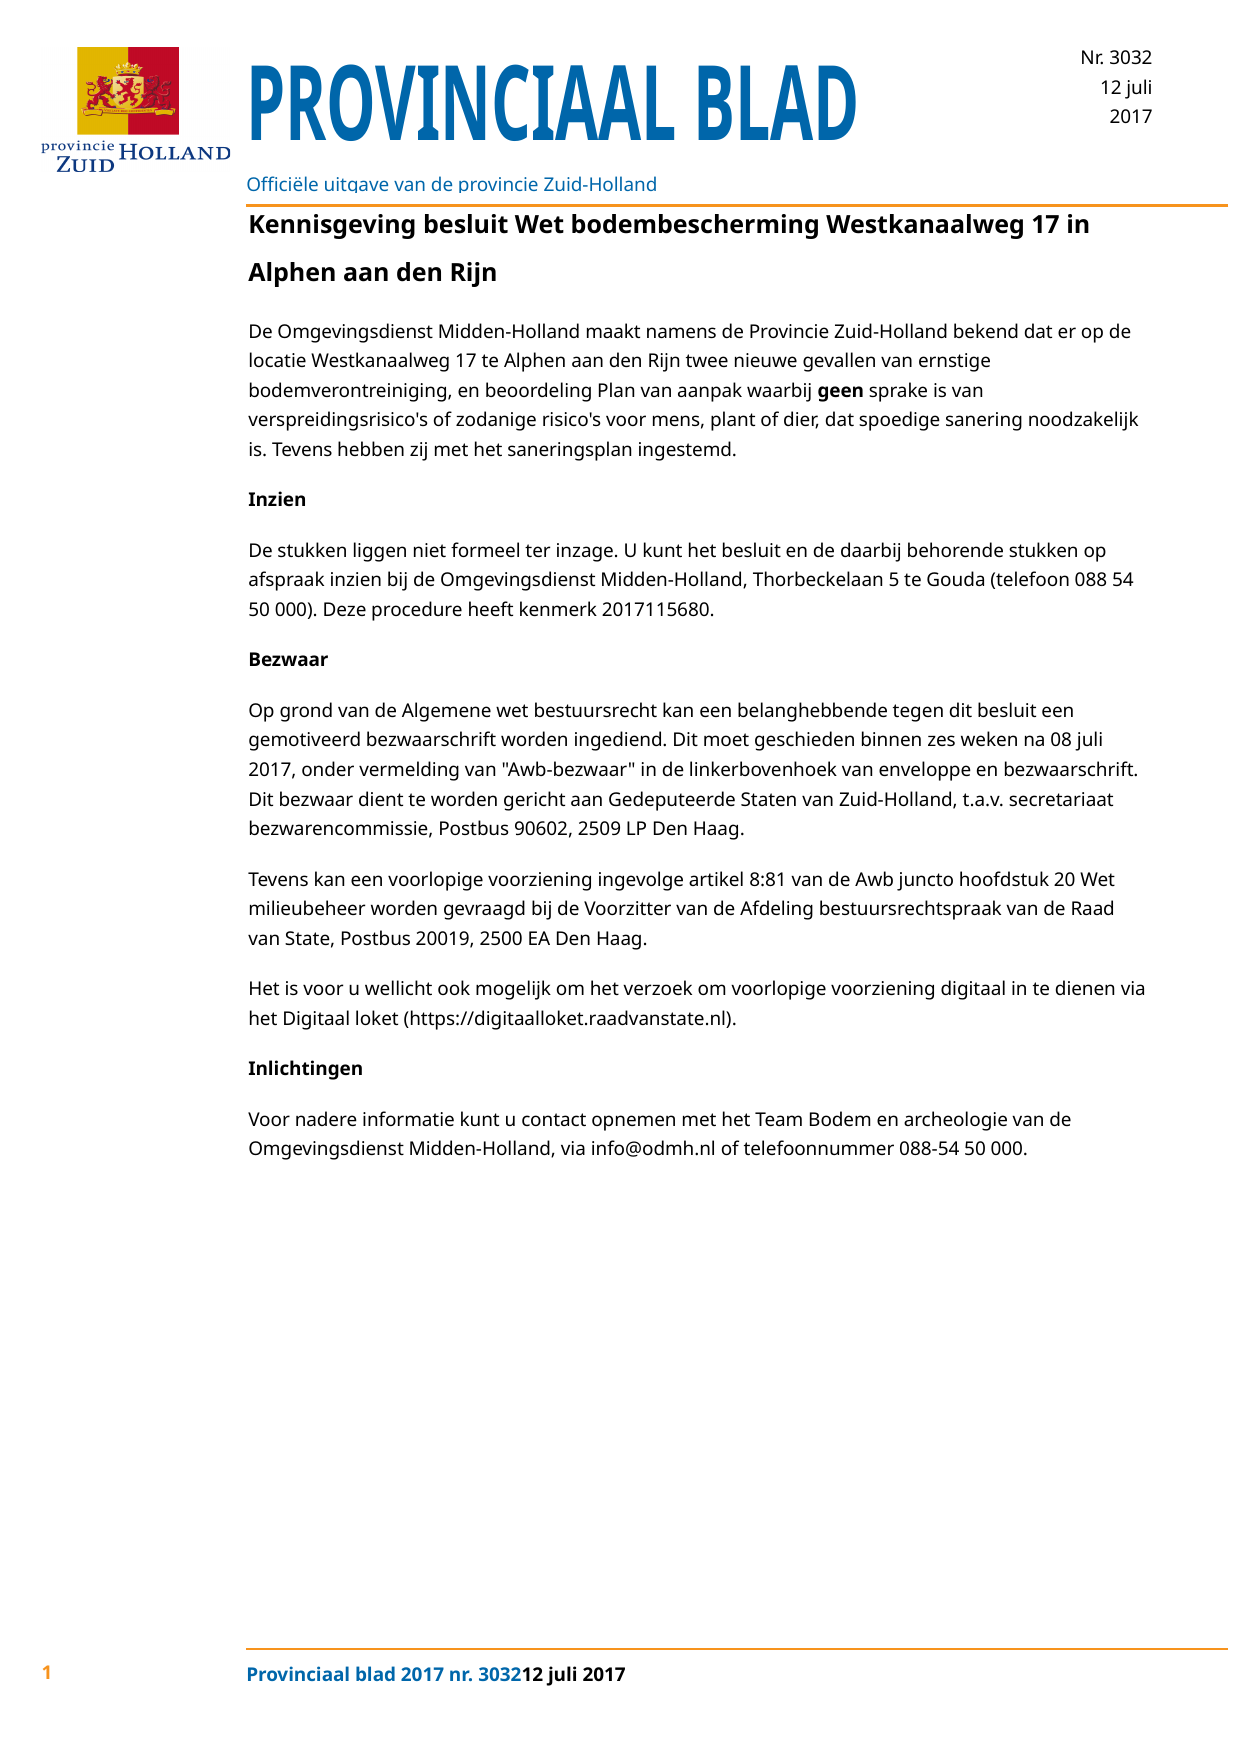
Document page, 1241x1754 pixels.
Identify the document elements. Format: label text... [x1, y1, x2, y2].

text Inlichtingen [248, 1055, 1152, 1081]
text Tevens kan een voorlopige voorziening ingevolge artikel 8:81 van de Awb juncto hoofdstuk 20 Wet milieubeheer worden gevraagd bij de Voorzitter van de Afdeling bestuursrechtspraak van de Raad van State, Postbus 20019, 2500 EA Den Haag. [248, 866, 1152, 951]
text Het is voor u wellicht ook mogelijk om het verzoek om voorlopige voorziening digitaal in te dienen via het Digitaal loket (https://digitaalloket.raadvanstate.nl). [248, 975, 1152, 1031]
text Bezwaar [248, 647, 1152, 672]
text De Omgevingsdienst Midden-Holland maakt namens de Provincie Zuid-Holland bekend dat er op de locatie Westkanaalweg 17 te Alphen aan den Rijn twee nieuwe gevallen van ernstige bodemverontreiniging, en beoordeling Plan van aanpak waarbij geen sprake is van verspreidingsrisico's of zodanige risico's voor mens, plant of dier, dat spoedige sanering noodzakelijk is. Tevens hebben zij met het saneringsplan ingestemd. [248, 318, 1152, 462]
text Op grond van de Algemene wet bestuursrecht kan een belanghebbende tegen dit besluit een gemotiveerd bezwaarschrift worden ingediend. Dit moet geschieden binnen zes weken na 08 juli 2017, onder vermelding van "Awb-bezwaar" in de linkerbovenhoek van enveloppe en bezwaarschrift. Dit bezwaar dient te worden gericht aan Gedeputeerde Staten van Zuid-Holland, t.a.v. secretariaat bezwarencommissie, Postbus 90602, 2509 LP Den Haag. [248, 697, 1152, 841]
picture [41, 47, 231, 172]
text De stukken liggen niet formeel ter inzage. U kunt het besluit en de daarbij behorende stukken op afspraak inzien bij de Omgevingsdienst Midden-Holland, Thorbeckelaan 5 te Gouda (telefoon 088 54 50 000). Deze procedure heeft kenmerk 2017115680. [248, 537, 1152, 622]
text Kennisgeving besluit Wet bodembescherming Westkanaalweg 17 in Alphen aan den Rijn [248, 207, 1152, 288]
text Inzien [248, 487, 1152, 512]
text Voor nadere informatie kunt u contact opnemen met het Team Bodem en archeologie van de Omgevingsdienst Midden-Holland, via info@odmh.nl of telefoonnummer 088-54 50 000. [248, 1106, 1152, 1161]
